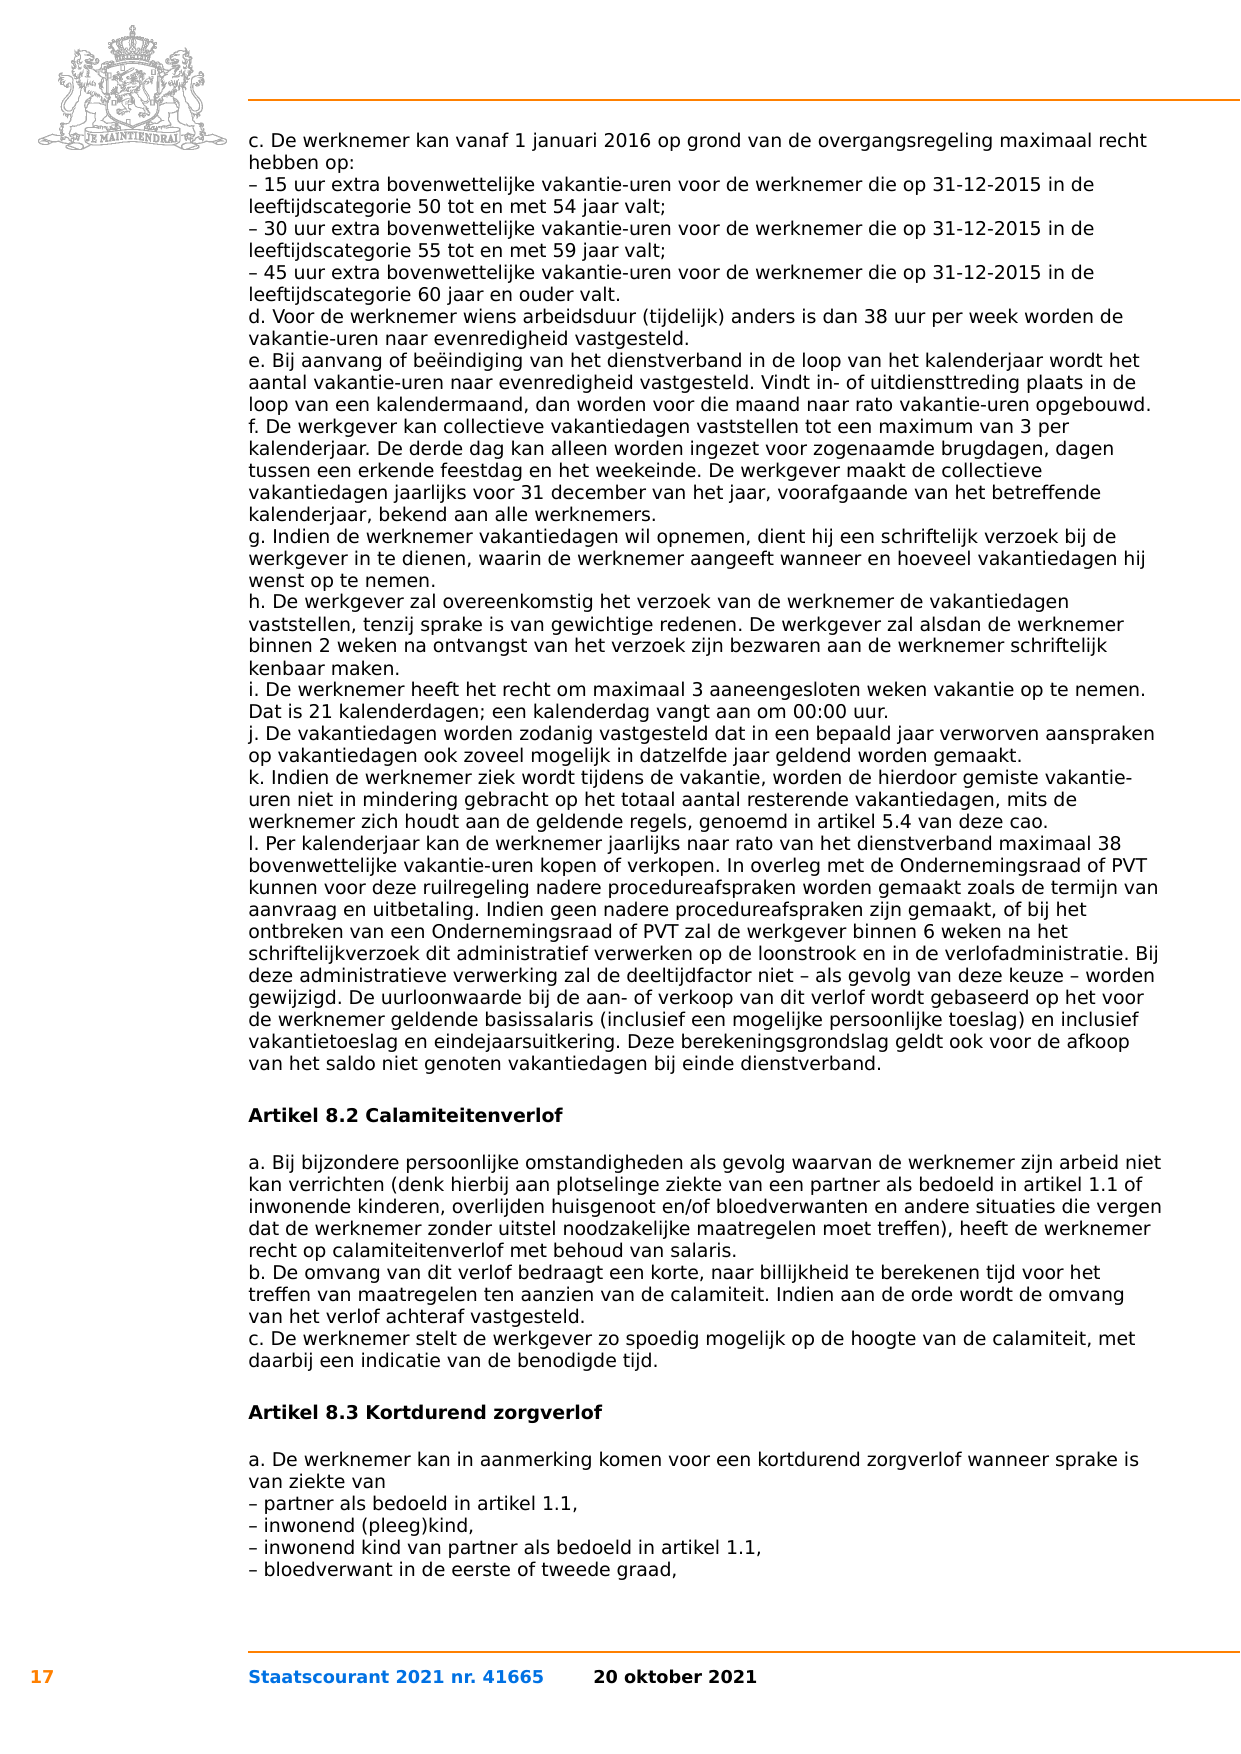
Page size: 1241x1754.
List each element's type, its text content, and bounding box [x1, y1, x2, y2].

text f. De werkgever kan collectieve vakantiedagen vaststellen tot een maximum van 3 per kalenderjaar. De derde dag kan alleen worden ingezet voor zogenaamde brugdagen, dagen tussen een erkende feestdag en het weekeinde. De werkgever maakt de collectieve vakantiedagen jaarlijks voor 31 december van het jaar, voorafgaande van het betreffende kalenderjaar, bekend aan alle werknemers. [248, 416, 1163, 526]
text a. De werknemer kan in aanmerking komen voor een kortdurend zorgverlof wanneer sprake is van ziekte van [248, 1449, 1163, 1493]
text b. De omvang van dit verlof bedraagt een korte, naar billijkheid te berekenen tijd voor het treffen van maatregelen ten aanzien van de calamiteit. Indien aan de orde wordt de omvang van het verlof achteraf vastgesteld. [248, 1262, 1163, 1328]
text – inwonend (pleeg)kind, [248, 1515, 1163, 1537]
text j. De vakantiedagen worden zodanig vastgesteld dat in een bepaald jaar verworven aanspraken op vakantie­dagen ook zoveel mogelijk in datzelfde jaar geldend worden gemaakt. [248, 723, 1163, 767]
text d. Voor de werknemer wiens arbeidsduur (tijdelijk) anders is dan 38 uur per week worden de vakantie-uren naar evenredigheid vastgesteld. [248, 306, 1163, 350]
text – 30 uur extra bovenwettelijke vakantie-uren voor de werknemer die op 31-12-2015 in de leeftijdscategorie 55 tot en met 59 jaar valt; [248, 218, 1163, 262]
text – inwonend kind van partner als bedoeld in artikel 1.1, [248, 1537, 1163, 1559]
text c. De werknemer kan vanaf 1 januari 2016 op grond van de overgangsregeling maximaal recht hebben op: [248, 130, 1163, 174]
subtitle Artikel 8.3 Kortdurend zorgverlof [248, 1402, 1163, 1424]
text k. Indien de werknemer ziek wordt tijdens de vakantie, worden de hierdoor gemiste vakantie-uren niet in mindering gebracht op het totaal aantal resterende vakantiedagen, mits de werknemer zich houdt aan de geldende regels, genoemd in artikel 5.4 van deze cao. [248, 767, 1163, 833]
text – partner als bedoeld in artikel 1.1, [248, 1493, 1163, 1515]
text g. Indien de werknemer vakantiedagen wil opnemen, dient hij een schriftelijk verzoek bij de werkgever in te dienen, waarin de werknemer aangeeft wanneer en hoeveel vakantiedagen hij wenst op te nemen. [248, 526, 1163, 591]
text l. Per kalenderjaar kan de werknemer jaarlijks naar rato van het dienstverband maximaal 38 bovenwettelijke vakantie-uren kopen of verkopen. In overleg met de Ondernemingsraad of PVT kunnen voor deze ruilregeling nadere procedureafspraken worden gemaakt zoals de termijn van aanvraag en uitbetaling. Indien geen nadere procedureafspraken zijn gemaakt, of bij het ontbreken van een Ondernemingsraad of PVT zal de werkgever binnen 6 weken na het schriftelijkverzoek dit administratief verwerken op de loonstrook en in de verlofadministratie. Bij deze administratieve verwerking zal de deeltijdfactor niet – als gevolg van deze keuze – worden gewijzigd. De uurloonwaarde bij de aan- of verkoop van dit verlof wordt gebaseerd op het voor de werknemer geldende basissalaris (inclusief een mogelijke persoonlijke toeslag) en inclusief vakantietoeslag en eindejaarsuitkering. Deze berekeningsgrondslag geldt ook voor de afkoop van het saldo niet genoten vakantiedagen bij einde dienstverband. [248, 833, 1163, 1075]
text c. De werknemer stelt de werkgever zo spoedig mogelijk op de hoogte van de calamiteit, met daarbij een indicatie van de benodigde tijd. [248, 1328, 1163, 1372]
text i. De werknemer heeft het recht om maximaal 3 aaneengesloten weken vakantie op te nemen. Dat is 21 kalenderdagen; een kalenderdag vangt aan om 00:00 uur. [248, 679, 1163, 723]
text – 45 uur extra bovenwettelijke vakantie-uren voor de werknemer die op 31-12-2015 in de leeftijdscategorie 60 jaar en ouder valt. [248, 262, 1163, 306]
text – bloedverwant in de eerste of tweede graad, [248, 1559, 1163, 1581]
text e. Bij aanvang of beëindiging van het dienstverband in de loop van het kalenderjaar wordt het aantal vakantie-uren naar evenredigheid vastgesteld. Vindt in- of uitdiensttreding plaats in de loop van een kalendermaand, dan worden voor die maand naar rato vakantie-uren opgebouwd. [248, 350, 1163, 416]
text a. Bij bijzondere persoonlijke omstandigheden als gevolg waarvan de werknemer zijn arbeid niet kan verrichten (denk hierbij aan plotselinge ziekte van een partner als bedoeld in artikel 1.1 of inwonende kinderen, overlijden huisgenoot en/of bloedverwanten en andere situaties die vergen dat de werknemer zonder uitstel noodzakelijke maatregelen moet treffen), heeft de werknemer recht op calamiteitenverlof met behoud van salaris. [248, 1152, 1163, 1262]
text h. De werkgever zal overeenkomstig het verzoek van de werknemer de vakantiedagen vaststellen, tenzij sprake is van gewichtige redenen. De werkgever zal alsdan de werknemer binnen 2 weken na ontvangst van het verzoek zijn bezwaren aan de werknemer schriftelijk kenbaar maken. [248, 591, 1163, 679]
subtitle Artikel 8.2 Calamiteitenverlof [248, 1105, 1163, 1127]
picture [38, 25, 227, 150]
text – 15 uur extra bovenwettelijke vakantie-uren voor de werknemer die op 31-12-2015 in de leeftijdscategorie 50 tot en met 54 jaar valt; [248, 174, 1163, 218]
